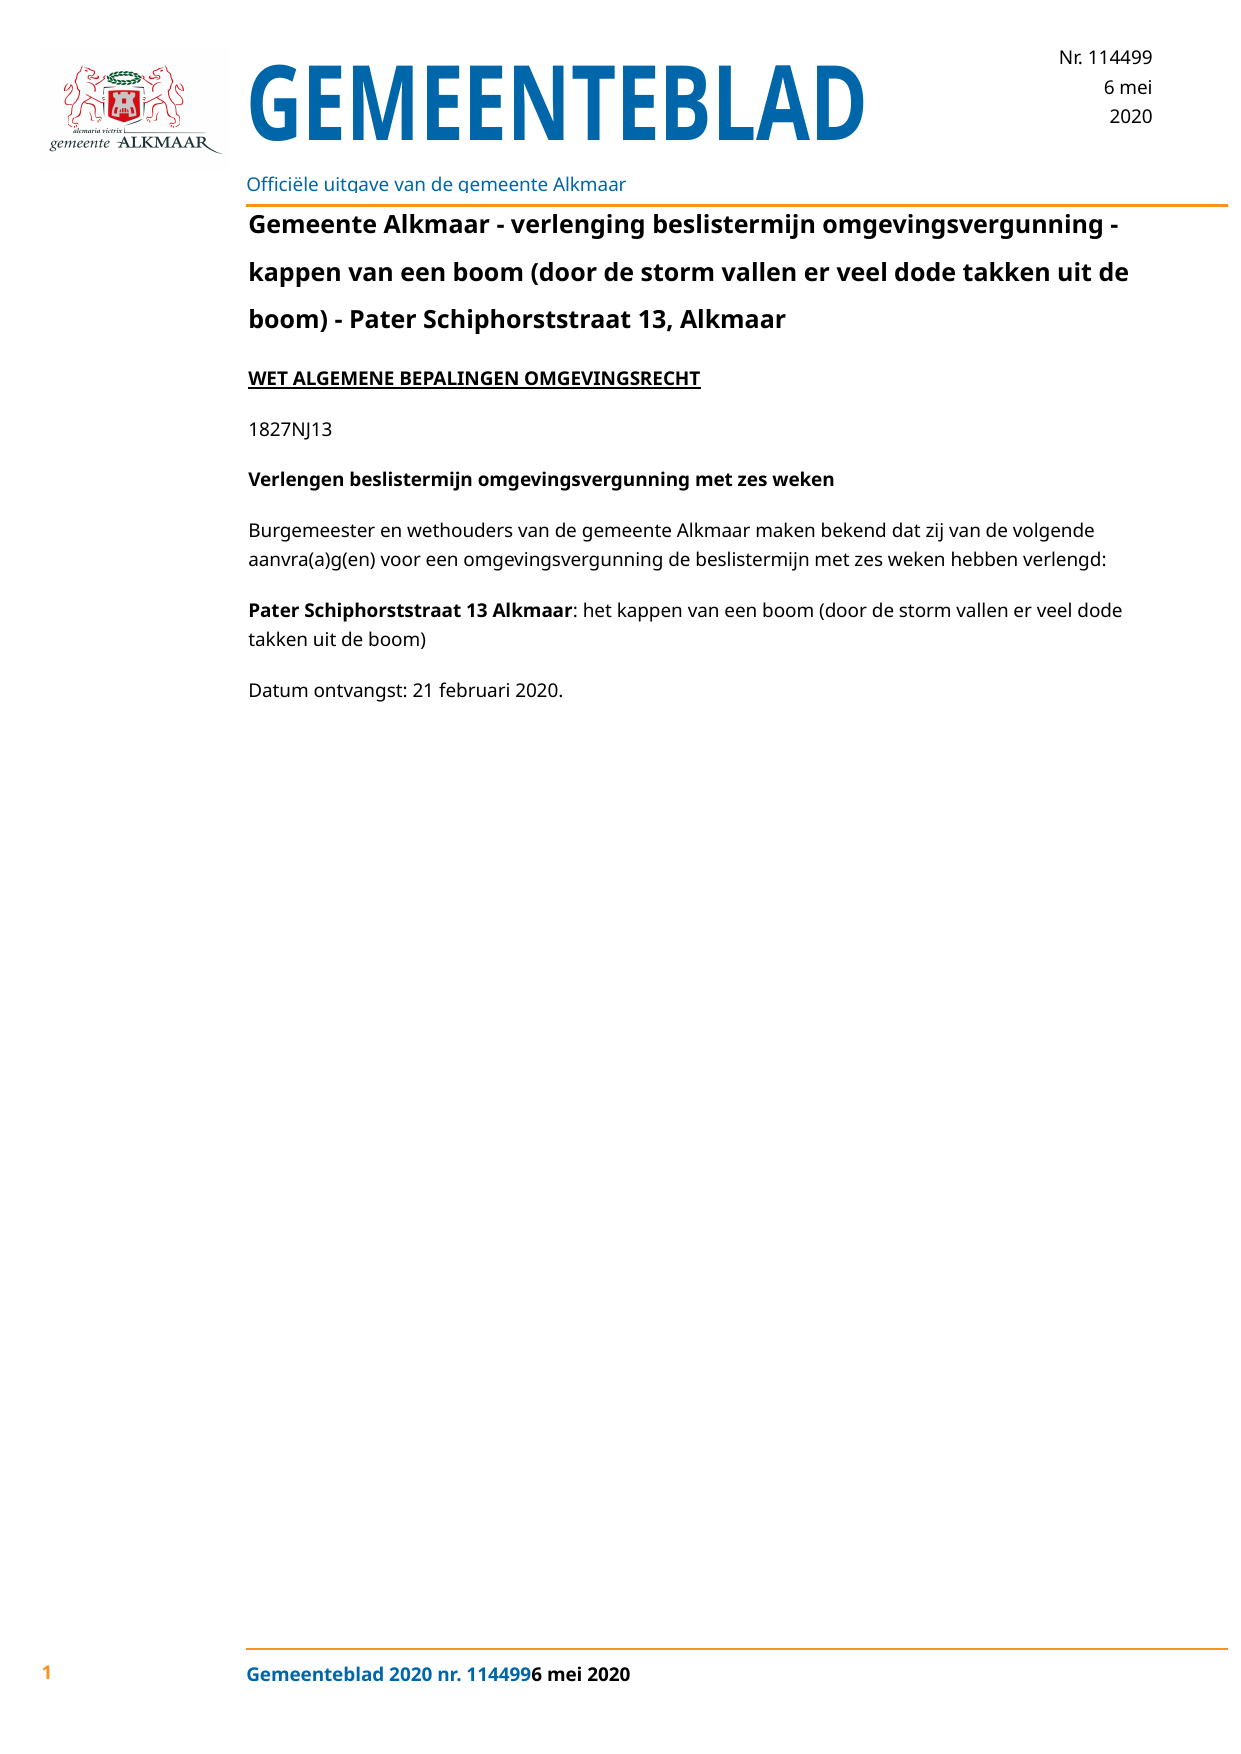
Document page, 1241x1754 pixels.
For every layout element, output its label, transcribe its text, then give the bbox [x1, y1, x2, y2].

text Datum ontvangst: 21 februari 2020. [248, 677, 1152, 702]
text Verlengen beslistermijn omgevingsvergunning met zes weken [248, 466, 1152, 492]
text Burgemeester en wethouders van de gemeente Alkmaar maken bekend dat zij van de volgende aanvra(a)g(en) voor een omgevingsvergunning de beslistermijn met zes weken hebben verlengd: [248, 517, 1152, 572]
text WET ALGEMENE BEPALINGEN OMGEVINGSRECHT [248, 366, 1152, 391]
text Gemeente Alkmaar - verlenging beslistermijn omgevingsvergunning - kappen van een boom (door de storm vallen er veel dode takken uit de boom) - Pater Schiphorststraat 13, Alkmaar [248, 207, 1152, 336]
picture [41, 47, 231, 172]
text Pater Schiphorststraat 13 Alkmaar: het kappen van een boom (door de storm vallen er veel dode takken uit de boom) [248, 597, 1152, 652]
text 1827NJ13 [248, 416, 1152, 442]
